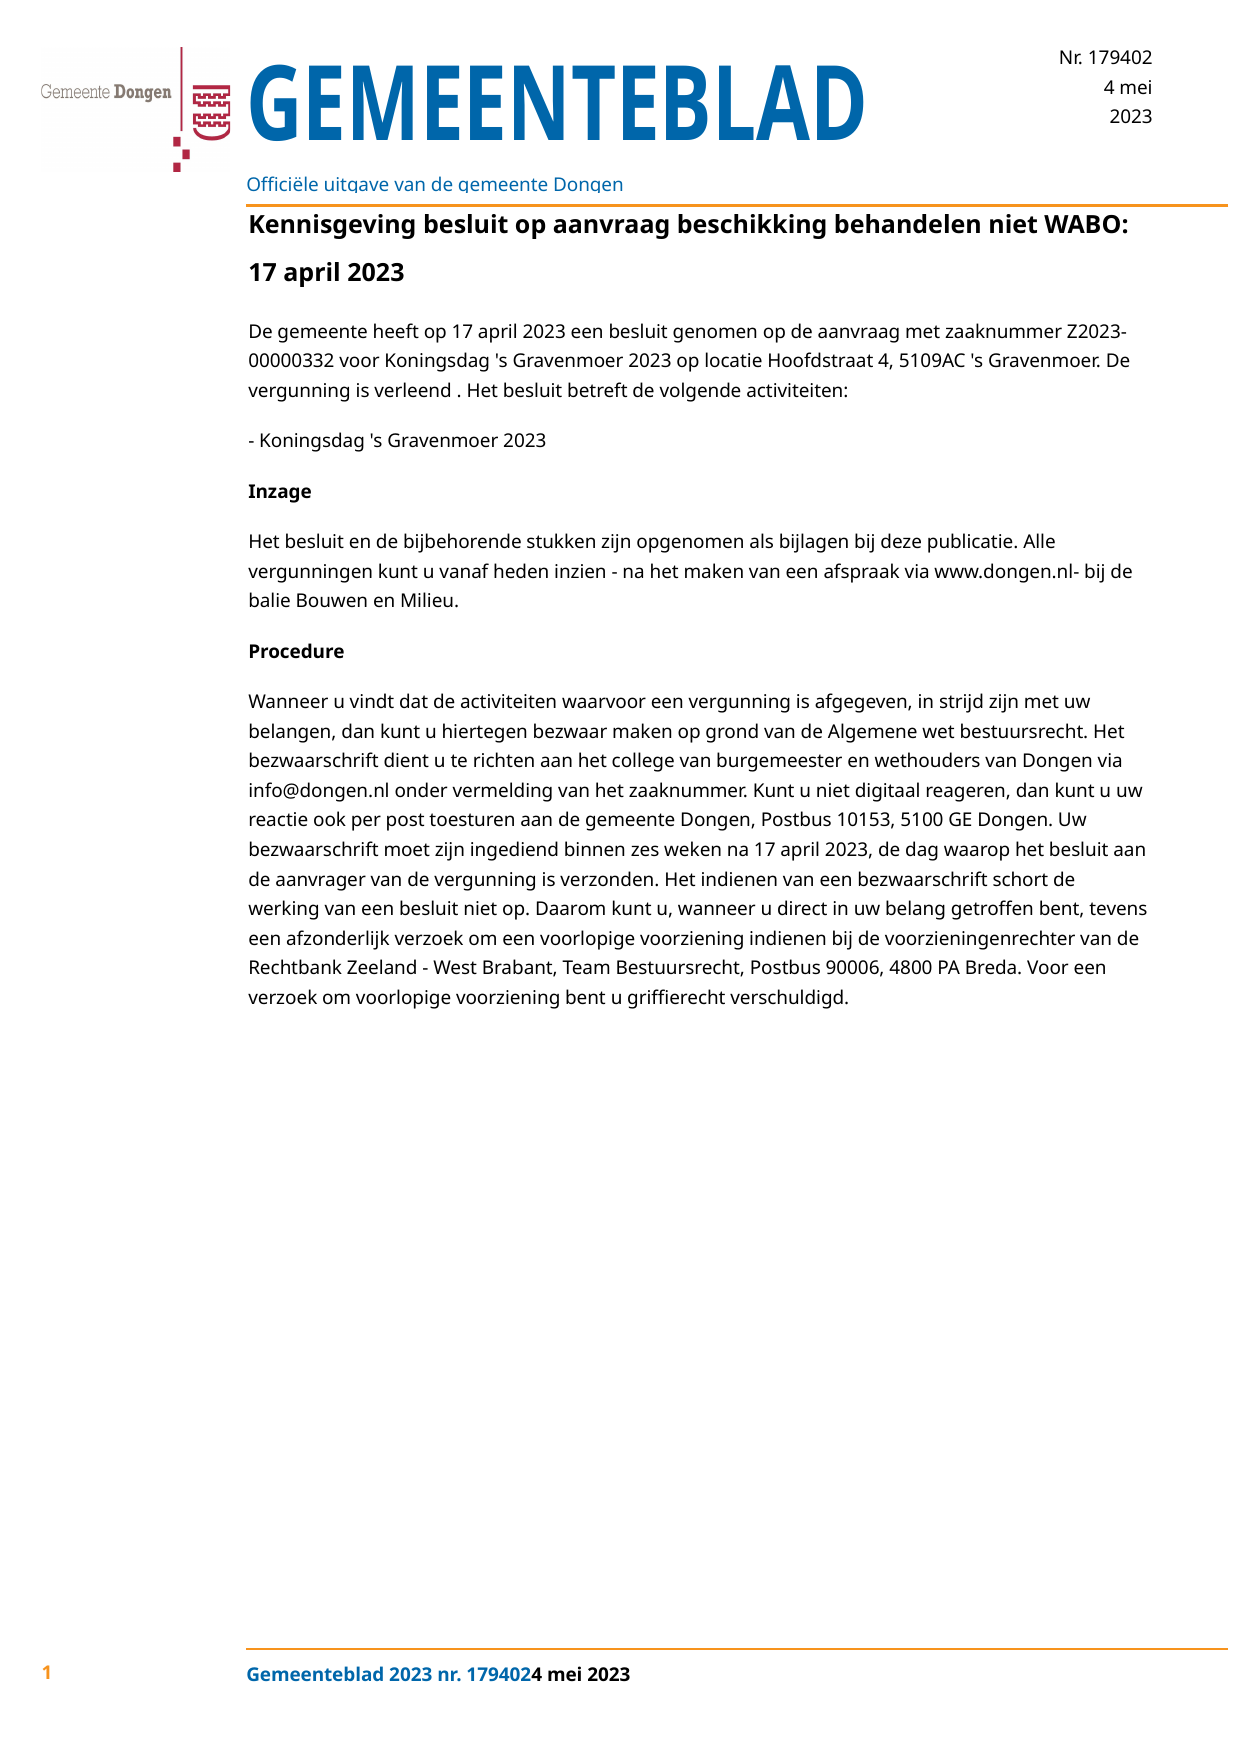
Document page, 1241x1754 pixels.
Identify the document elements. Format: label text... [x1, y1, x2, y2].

picture [41, 47, 231, 172]
text Procedure [248, 638, 1152, 664]
text De gemeente heeft op 17 april 2023 een besluit genomen op de aanvraag met zaaknummer Z2023-00000332 voor Koningsdag 's Gravenmoer 2023 op locatie Hoofdstraat 4, 5109AC 's Gravenmoer. De vergunning is verleend . Het besluit betreft de volgende activiteiten: [248, 318, 1152, 403]
text Wanneer u vindt dat de activiteiten waarvoor een vergunning is afgegeven, in strijd zijn met uw belangen, dan kunt u hiertegen bezwaar maken op grond van de Algemene wet bestuursrecht. Het bezwaarschrift dient u te richten aan het college van burgemeester en wethouders van Dongen via info@dongen.nl onder vermelding van het zaaknummer. Kunt u niet digitaal reageren, dan kunt u uw reactie ook per post toesturen aan de gemeente Dongen, Postbus 10153, 5100 GE Dongen. Uw bezwaarschrift moet zijn ingediend binnen zes weken na 17 april 2023, de dag waarop het besluit aan de aanvrager van de vergunning is verzonden. Het indienen van een bezwaarschrift schort de werking van een besluit niet op. Daarom kunt u, wanneer u direct in uw belang getroffen bent, tevens een afzonderlijk verzoek om een voorlopige voorziening indienen bij de voorzieningenrechter van de Rechtbank Zeeland - West Brabant, Team Bestuursrecht, Postbus 90006, 4800 PA Breda. Voor een verzoek om voorlopige voorziening bent u griffierecht verschuldigd. [248, 688, 1152, 1010]
text Kennisgeving besluit op aanvraag beschikking behandelen niet WABO: 17 april 2023 [248, 207, 1152, 288]
text - Koningsdag 's Gravenmoer 2023 [248, 427, 1152, 453]
text Het besluit en de bijbehorende stukken zijn opgenomen als bijlagen bij deze publicatie. Alle vergunningen kunt u vanaf heden inzien - na het maken van een afspraak via www.dongen.nl- bij de balie Bouwen en Milieu. [248, 528, 1152, 613]
text Inzage [248, 478, 1152, 504]
